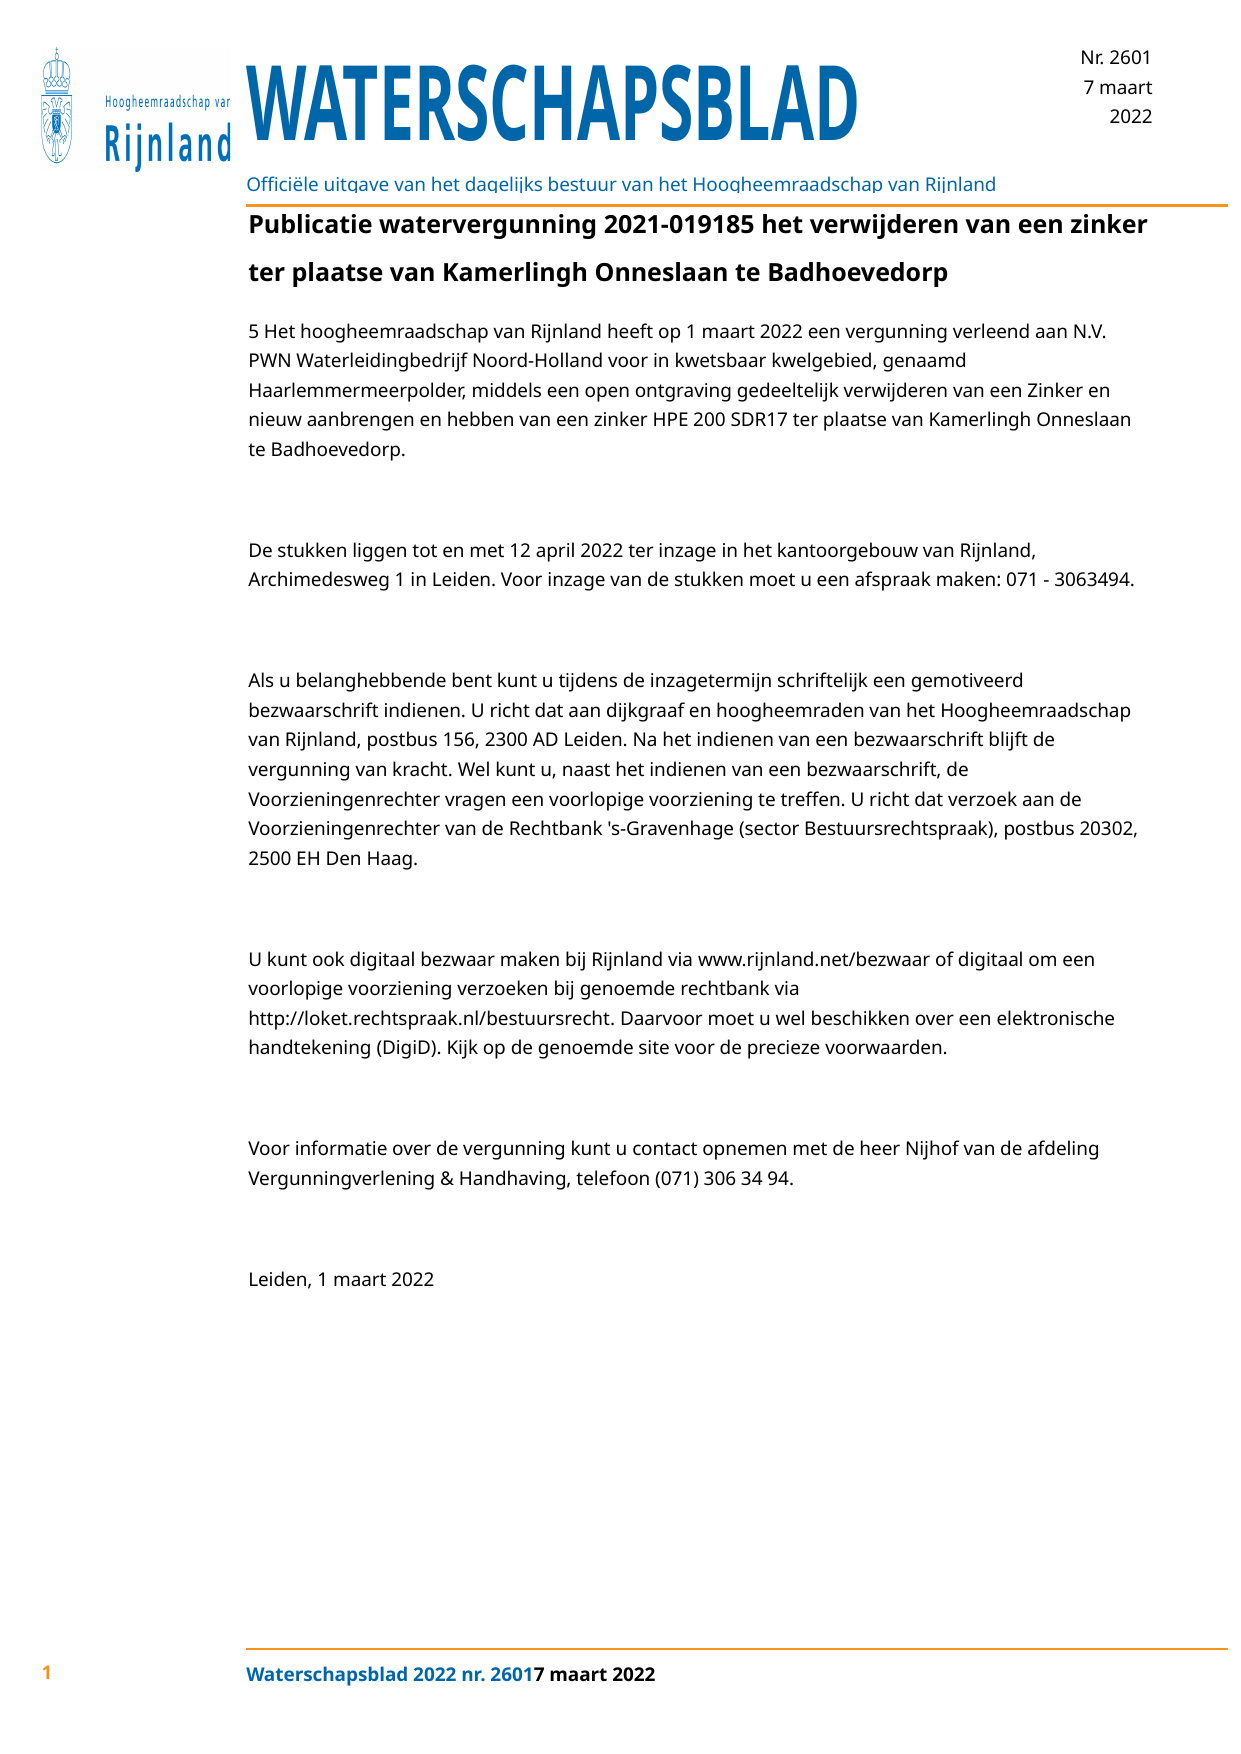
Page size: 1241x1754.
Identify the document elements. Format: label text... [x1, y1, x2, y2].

text Leiden, 1 maart 2022 [248, 1266, 1152, 1292]
text Als u belanghebbende bent kunt u tijdens de inzagetermijn schriftelijk een gemotiveerd bezwaarschrift indienen. U richt dat aan dijkgraaf en hoogheemraden van het Hoogheemraadschap van Rijnland, postbus 156, 2300 AD Leiden. Na het indienen van een bezwaarschrift blijft de vergunning van kracht. Wel kunt u, naast het indienen van een bezwaarschrift, de Voorzieningenrechter vragen een voorlopige voorziening te treffen. U richt dat verzoek aan de Voorzieningenrechter van de Rechtbank 's-Gravenhage (sector Bestuursrechtspraak), postbus 20302, 2500 EH Den Haag. [248, 667, 1152, 871]
text Publicatie watervergunning 2021-019185 het verwijderen van een zinker ter plaatse van Kamerlingh Onneslaan te Badhoevedorp [248, 207, 1152, 288]
text U kunt ook digitaal bezwaar maken bij Rijnland via www.rijnland.net/bezwaar of digitaal om een voorlopige voorziening verzoeken bij genoemde rechtbank via http://loket.rechtspraak.nl/bestuursrecht. Daarvoor moet u wel beschikken over een elektronische handtekening (DigiD). Kijk op de genoemde site voor de precieze voorwaarden. [248, 946, 1152, 1060]
text De stukken liggen tot en met 12 april 2022 ter inzage in het kantoorgebouw van Rijnland, Archimedesweg 1 in Leiden. Voor inzage van de stukken moet u een afspraak maken: 071 - 3063494. [248, 537, 1152, 592]
text Voor informatie over de vergunning kunt u contact opnemen met de heer Nijhof van de afdeling Vergunningverlening & Handhaving, telefoon (071) 306 34 94. [248, 1135, 1152, 1191]
text 5 Het hoogheemraadschap van Rijnland heeft op 1 maart 2022 een vergunning verleend aan N.V. PWN Waterleidingbedrijf Noord-Holland voor in kwetsbaar kwelgebied, genaamd Haarlemmermeerpolder, middels een open ontgraving gedeeltelijk verwijderen van een Zinker en nieuw aanbrengen en hebben van een zinker HPE 200 SDR17 ter plaatse van Kamerlingh Onneslaan te Badhoevedorp. [248, 318, 1152, 462]
picture [41, 47, 231, 172]
